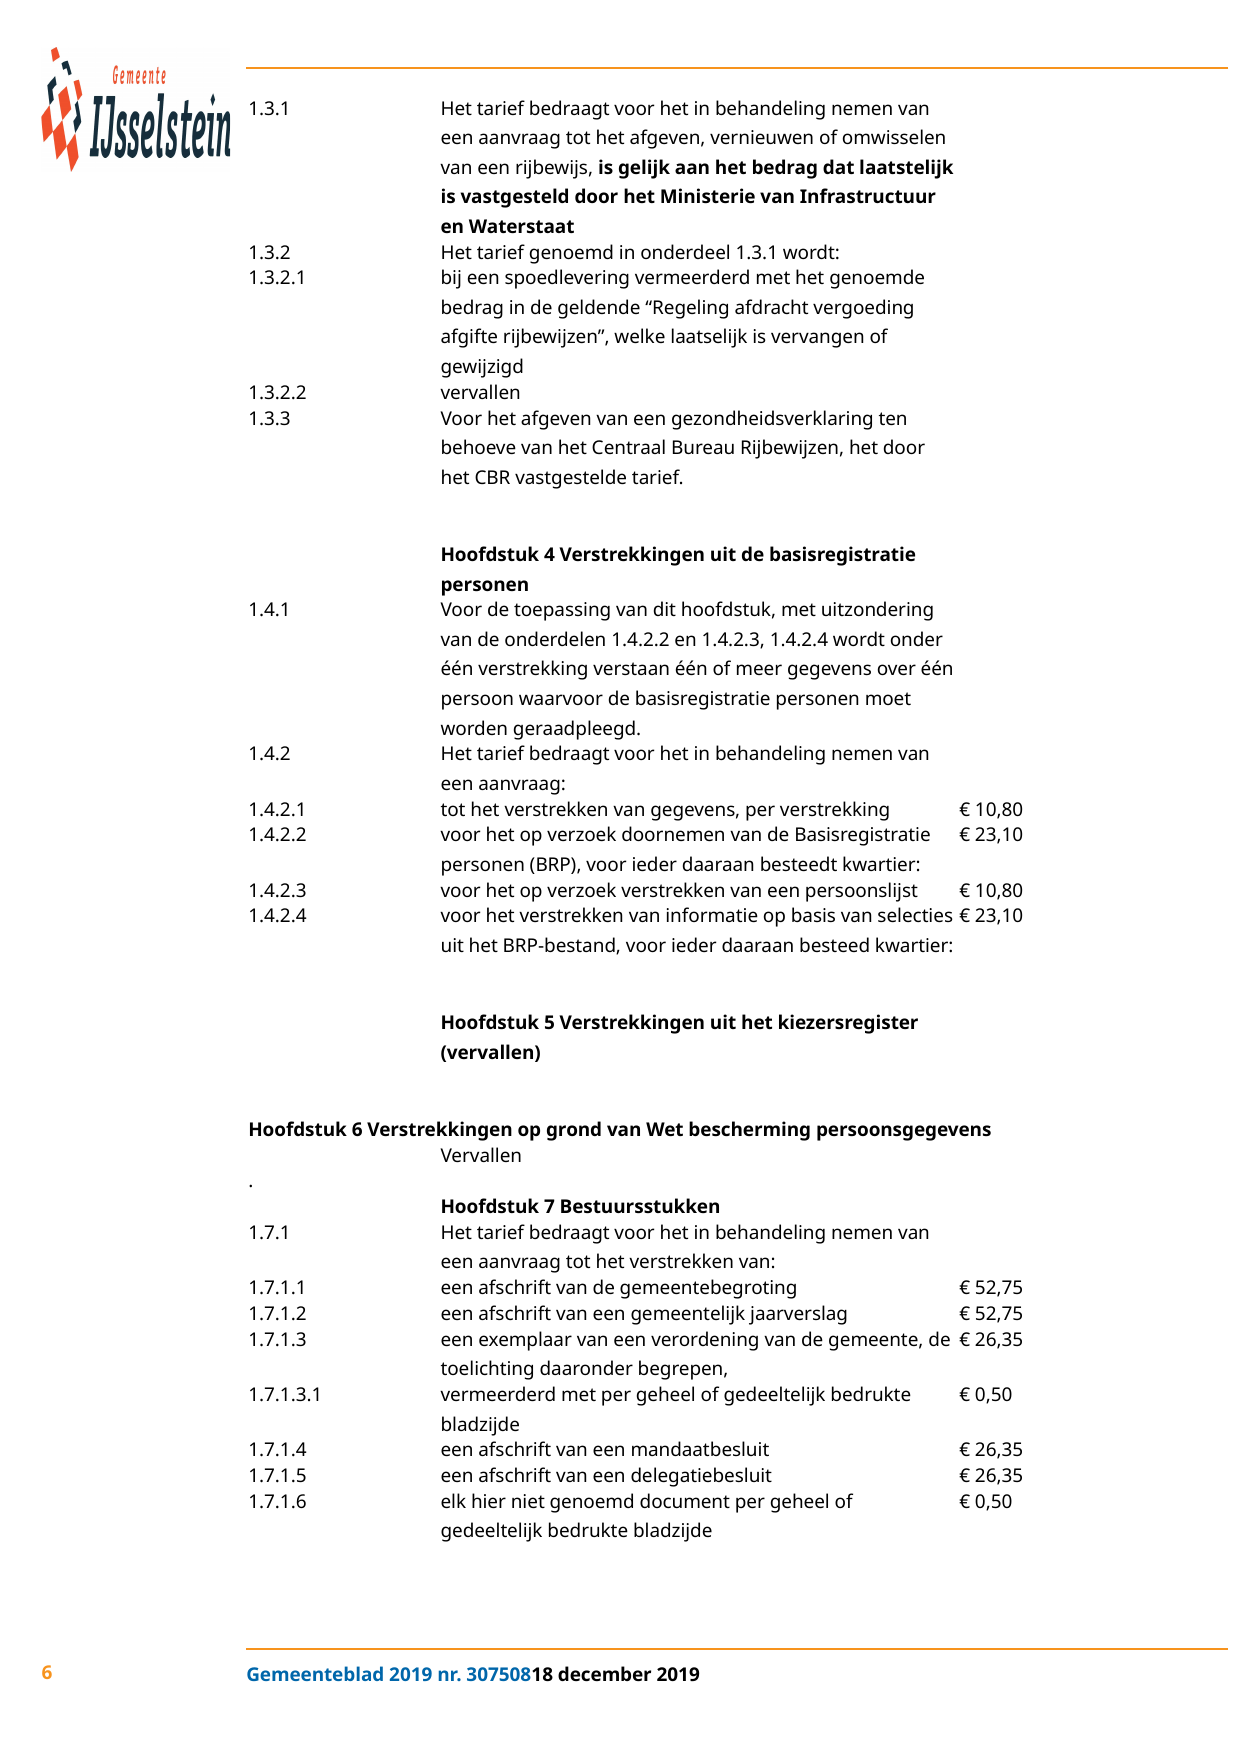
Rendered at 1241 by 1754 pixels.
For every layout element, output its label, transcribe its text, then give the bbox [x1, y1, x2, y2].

table_cell [959, 1219, 1152, 1274]
table_cell Het tarief genoemd in onderdeel 1.3.1 wordt: [440, 239, 959, 264]
table_cell [248, 515, 440, 541]
table_cell 1.7.1.6 [248, 1488, 440, 1543]
table_cell € 23,10 [959, 822, 1152, 877]
table_cell een afschrift van een mandaatbesluit [440, 1436, 959, 1462]
table_cell 1.4.2 [248, 741, 440, 796]
table_cell 1.7.1 [248, 1219, 440, 1274]
table_cell [440, 1090, 959, 1116]
table_cell 1.3.1 [248, 95, 440, 239]
table_cell € 26,35 [959, 1436, 1152, 1462]
table_cell [959, 1009, 1152, 1065]
table_cell [959, 1065, 1152, 1090]
table_cell [440, 1543, 959, 1569]
table_cell [959, 239, 1152, 264]
table_cell [959, 1142, 1152, 1168]
table_cell [248, 1142, 440, 1168]
table_cell een exemplaar van een verordening van de gemeente, de toelichting daaronder begrepen, [440, 1326, 959, 1381]
table_cell [959, 95, 1152, 239]
table_cell € 52,75 [959, 1274, 1152, 1300]
table_cell 1.7.1.3 [248, 1326, 440, 1381]
table_cell voor het op verzoek doornemen van de Basisregistratie personen (BRP), voor ieder daaraan besteedt kwartier: [440, 822, 959, 877]
table_cell . [248, 1168, 440, 1193]
table_cell elk hier niet genoemd document per geheel of gedeeltelijk bedrukte bladzijde [440, 1488, 959, 1543]
table_cell 1.7.1.4 [248, 1436, 440, 1462]
table_cell [959, 1193, 1152, 1219]
table_cell 1.4.2.4 [248, 903, 440, 958]
table_cell € 52,75 [959, 1300, 1152, 1326]
table_cell [248, 984, 440, 1009]
table_cell Het tarief bedraagt voor het in behandeling nemen van een aanvraag tot het verstrekken van: [440, 1219, 959, 1274]
table_cell Vervallen [440, 1142, 959, 1168]
table_cell Voor de toepassing van dit hoofdstuk, met uitzondering van de onderdelen 1.4.2.2 en 1.4.2.3, 1.4.2.4 wordt onder één verstrekking verstaan één of meer gegevens over één persoon waarvoor de basisregistratie personen moet worden geraadpleegd. [440, 596, 959, 741]
table_cell Hoofdstuk 5 Verstrekkingen uit het kiezersregister (vervallen) [440, 1009, 959, 1065]
table_cell een afschrift van een delegatiebesluit [440, 1462, 959, 1488]
table_cell [959, 379, 1152, 405]
table_cell Hoofdstuk 6 Verstrekkingen op grond van Wet bescherming persoonsgegevens [248, 1116, 1152, 1142]
table_cell 1.4.2.2 [248, 822, 440, 877]
table_cell [959, 541, 1152, 596]
table_cell 1.4.1 [248, 596, 440, 741]
table_cell 1.7.1.2 [248, 1300, 440, 1326]
table_cell [248, 490, 440, 515]
table_cell [248, 1569, 440, 1595]
table_cell voor het op verzoek verstrekken van een persoonslijst [440, 877, 959, 903]
table_cell 1.4.2.3 [248, 877, 440, 903]
table_cell 1.7.1.3.1 [248, 1381, 440, 1436]
table_cell 1.3.2.1 [248, 265, 440, 379]
table_cell Hoofdstuk 4 Verstrekkingen uit de basisregistratie personen [440, 541, 959, 596]
table_cell € 0,50 [959, 1488, 1152, 1543]
table_cell bij een spoedlevering vermeerderd met het genoemde bedrag in de geldende “Regeling afdracht vergoeding afgifte rijbewijzen”, welke laatselijk is vervangen of gewijzigd [440, 265, 959, 379]
table_cell [440, 515, 959, 541]
table_cell 1.4.2.1 [248, 796, 440, 822]
table_cell Het tarief bedraagt voor het in behandeling nemen van een aanvraag: [440, 741, 959, 796]
table_cell [248, 1193, 440, 1219]
table_cell vervallen [440, 379, 959, 405]
table_cell Voor het afgeven van een gezondheidsverklaring ten behoeve van het Centraal Bureau Rijbewijzen, het door het CBR vastgestelde tarief. [440, 405, 959, 490]
table_cell [959, 984, 1152, 1009]
table_cell [248, 958, 440, 984]
table_cell [248, 541, 440, 596]
table_cell vermeerderd met per geheel of gedeeltelijk bedrukte bladzijde [440, 1381, 959, 1436]
table_cell [959, 265, 1152, 379]
table_cell [959, 1090, 1152, 1116]
table_cell een afschrift van een gemeentelijk jaarverslag [440, 1300, 959, 1326]
table_cell [959, 596, 1152, 741]
table_cell € 10,80 [959, 877, 1152, 903]
table_cell Hoofdstuk 7 Bestuursstukken [440, 1193, 959, 1219]
table_cell [440, 1569, 959, 1595]
table_cell [248, 1065, 959, 1090]
table_cell [959, 741, 1152, 796]
table_cell [440, 1168, 959, 1193]
table_cell [248, 1543, 440, 1569]
table_cell [440, 490, 959, 515]
table_cell tot het verstrekken van gegevens, per verstrekking [440, 796, 959, 822]
table_cell [959, 405, 1152, 490]
table_cell [959, 515, 1152, 541]
table_cell [440, 958, 959, 984]
table_cell Het tarief bedraagt voor het in behandeling nemen van een aanvraag tot het afgeven, vernieuwen of omwisselen van een rijbewijs, is gelijk aan het bedrag dat laatstelijk is vastgesteld door het Ministerie van Infrastructuur en Waterstaat [440, 95, 959, 239]
table_cell € 23,10 [959, 903, 1152, 958]
table_cell voor het verstrekken van informatie op basis van selecties uit het BRP-bestand, voor ieder daaraan besteed kwartier: [440, 903, 959, 958]
table_cell € 26,35 [959, 1326, 1152, 1381]
table_cell [248, 1009, 440, 1065]
table_cell [959, 958, 1152, 984]
table_cell [959, 1543, 1152, 1569]
table_cell [959, 490, 1152, 515]
picture [41, 47, 231, 172]
table_cell [440, 984, 959, 1009]
table_cell 1.3.2.2 [248, 379, 440, 405]
table_cell € 10,80 [959, 796, 1152, 822]
table_cell [959, 1168, 1152, 1193]
table_cell [959, 1569, 1152, 1595]
table_cell [248, 1090, 440, 1116]
table_cell 1.7.1.1 [248, 1274, 440, 1300]
table_cell 1.3.3 [248, 405, 440, 490]
table_cell 1.3.2 [248, 239, 440, 264]
table_cell € 0,50 [959, 1381, 1152, 1436]
table_cell € 26,35 [959, 1462, 1152, 1488]
table_cell een afschrift van de gemeentebegroting [440, 1274, 959, 1300]
table_cell 1.7.1.5 [248, 1462, 440, 1488]
